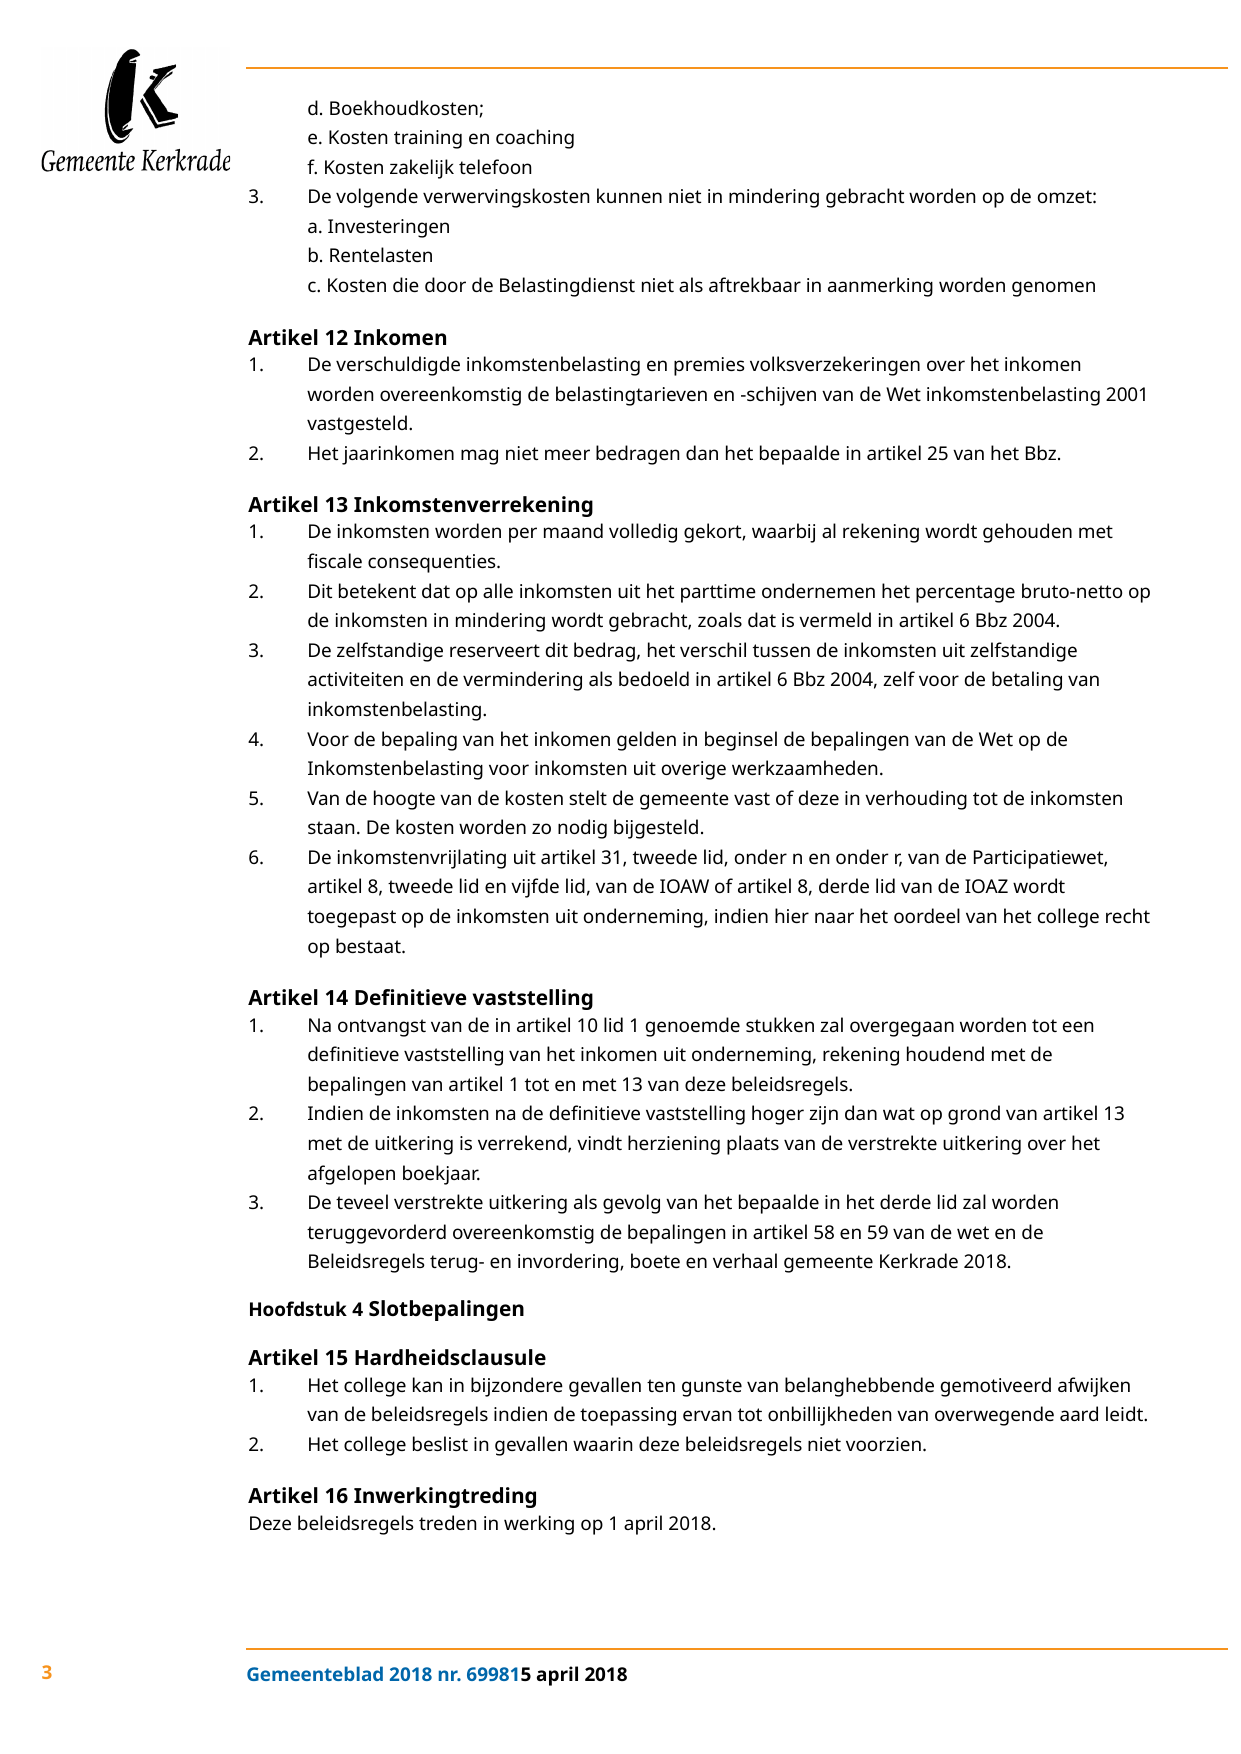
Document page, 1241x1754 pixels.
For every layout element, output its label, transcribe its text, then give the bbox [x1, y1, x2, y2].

list Voor de bepaling van het inkomen gelden in beginsel de bepalingen van de Wet op de Inkomstenbelasting voor inkomsten uit overige werkzaamheden. [248, 726, 1152, 781]
list a. Investeringen [248, 213, 1152, 239]
list Na ontvangst van de in artikel 10 lid 1 genoemde stukken zal overgegaan worden tot een definitieve vaststelling van het inkomen uit onderneming, rekening houdend met de bepalingen van artikel 1 tot en met 13 van deze beleidsregels. [248, 1012, 1152, 1097]
text Hoofdstuk 4 Slotbepalingen [248, 1294, 1152, 1322]
list Het college beslist in gevallen waarin deze beleidsregels niet voorzien. [248, 1431, 1152, 1457]
list Dit betekent dat op alle inkomsten uit het parttime ondernemen het percentage bruto-netto op de inkomsten in mindering wordt gebracht, zoals dat is vermeld in artikel 6 Bbz 2004. [248, 578, 1152, 633]
list e. Kosten training en coaching [248, 124, 1152, 150]
list Het jaarinkomen mag niet meer bedragen dan het bepaalde in artikel 25 van het Bbz. [248, 440, 1152, 466]
list c. Kosten die door de Belastingdienst niet als aftrekbaar in aanmerking worden genomen [248, 272, 1152, 298]
list De inkomstenvrijlating uit artikel 31, tweede lid, onder n en onder r, van de Participatiewet, artikel 8, tweede lid en vijfde lid, van de IOAW of artikel 8, derde lid van de IOAZ wordt toegepast op de inkomsten uit onderneming, indien hier naar het oordeel van het college recht op bestaat. [248, 844, 1152, 959]
list f. Kosten zakelijk telefoon [248, 154, 1152, 180]
list De volgende verwervingskosten kunnen niet in mindering gebracht worden op de omzet: [248, 183, 1152, 209]
text Artikel 16 Inwerkingtreding [248, 1481, 1152, 1510]
list Indien de inkomsten na de definitieve vaststelling hoger zijn dan wat op grond van artikel 13 met de uitkering is verrekend, vindt herziening plaats van de verstrekte uitkering over het afgelopen boekjaar. [248, 1101, 1152, 1185]
list Het college kan in bijzondere gevallen ten gunste van belanghebbende gemotiveerd afwijken van de beleidsregels indien de toepassing ervan tot onbillijkheden van overwegende aard leidt. [248, 1372, 1152, 1427]
text Artikel 14 Definitieve vaststelling [248, 983, 1152, 1012]
list De zelfstandige reserveert dit bedrag, het verschil tussen de inkomsten uit zelfstandige activiteiten en de vermindering als bedoeld in artikel 6 Bbz 2004, zelf voor de betaling van inkomstenbelasting. [248, 637, 1152, 722]
text Deze beleidsregels treden in werking op 1 april 2018. [248, 1510, 1152, 1536]
list De verschuldigde inkomstenbelasting en premies volksverzekeringen over het inkomen worden overeenkomstig de belastingtarieven en -schijven van de Wet inkomstenbelasting 2001 vastgesteld. [248, 351, 1152, 436]
list Van de hoogte van de kosten stelt de gemeente vast of deze in verhouding tot de inkomsten staan. De kosten worden zo nodig bijgesteld. [248, 785, 1152, 840]
list De teveel verstrekte uitkering als gevolg van het bepaalde in het derde lid zal worden teruggevorderd overeenkomstig de bepalingen in artikel 58 en 59 van de wet en de Beleidsregels terug- en invordering, boete en verhaal gemeente Kerkrade 2018. [248, 1189, 1152, 1274]
list De inkomsten worden per maand volledig gekort, waarbij al rekening wordt gehouden met fiscale consequenties. [248, 519, 1152, 574]
list b. Rentelasten [248, 243, 1152, 268]
list d. Boekhoudkosten; [248, 95, 1152, 121]
text Artikel 13 Inkomstenverrekening [248, 490, 1152, 519]
text Artikel 12 Inkomen [248, 323, 1152, 351]
text Artikel 15 Hardheidsclausule [248, 1343, 1152, 1372]
picture [41, 47, 231, 172]
